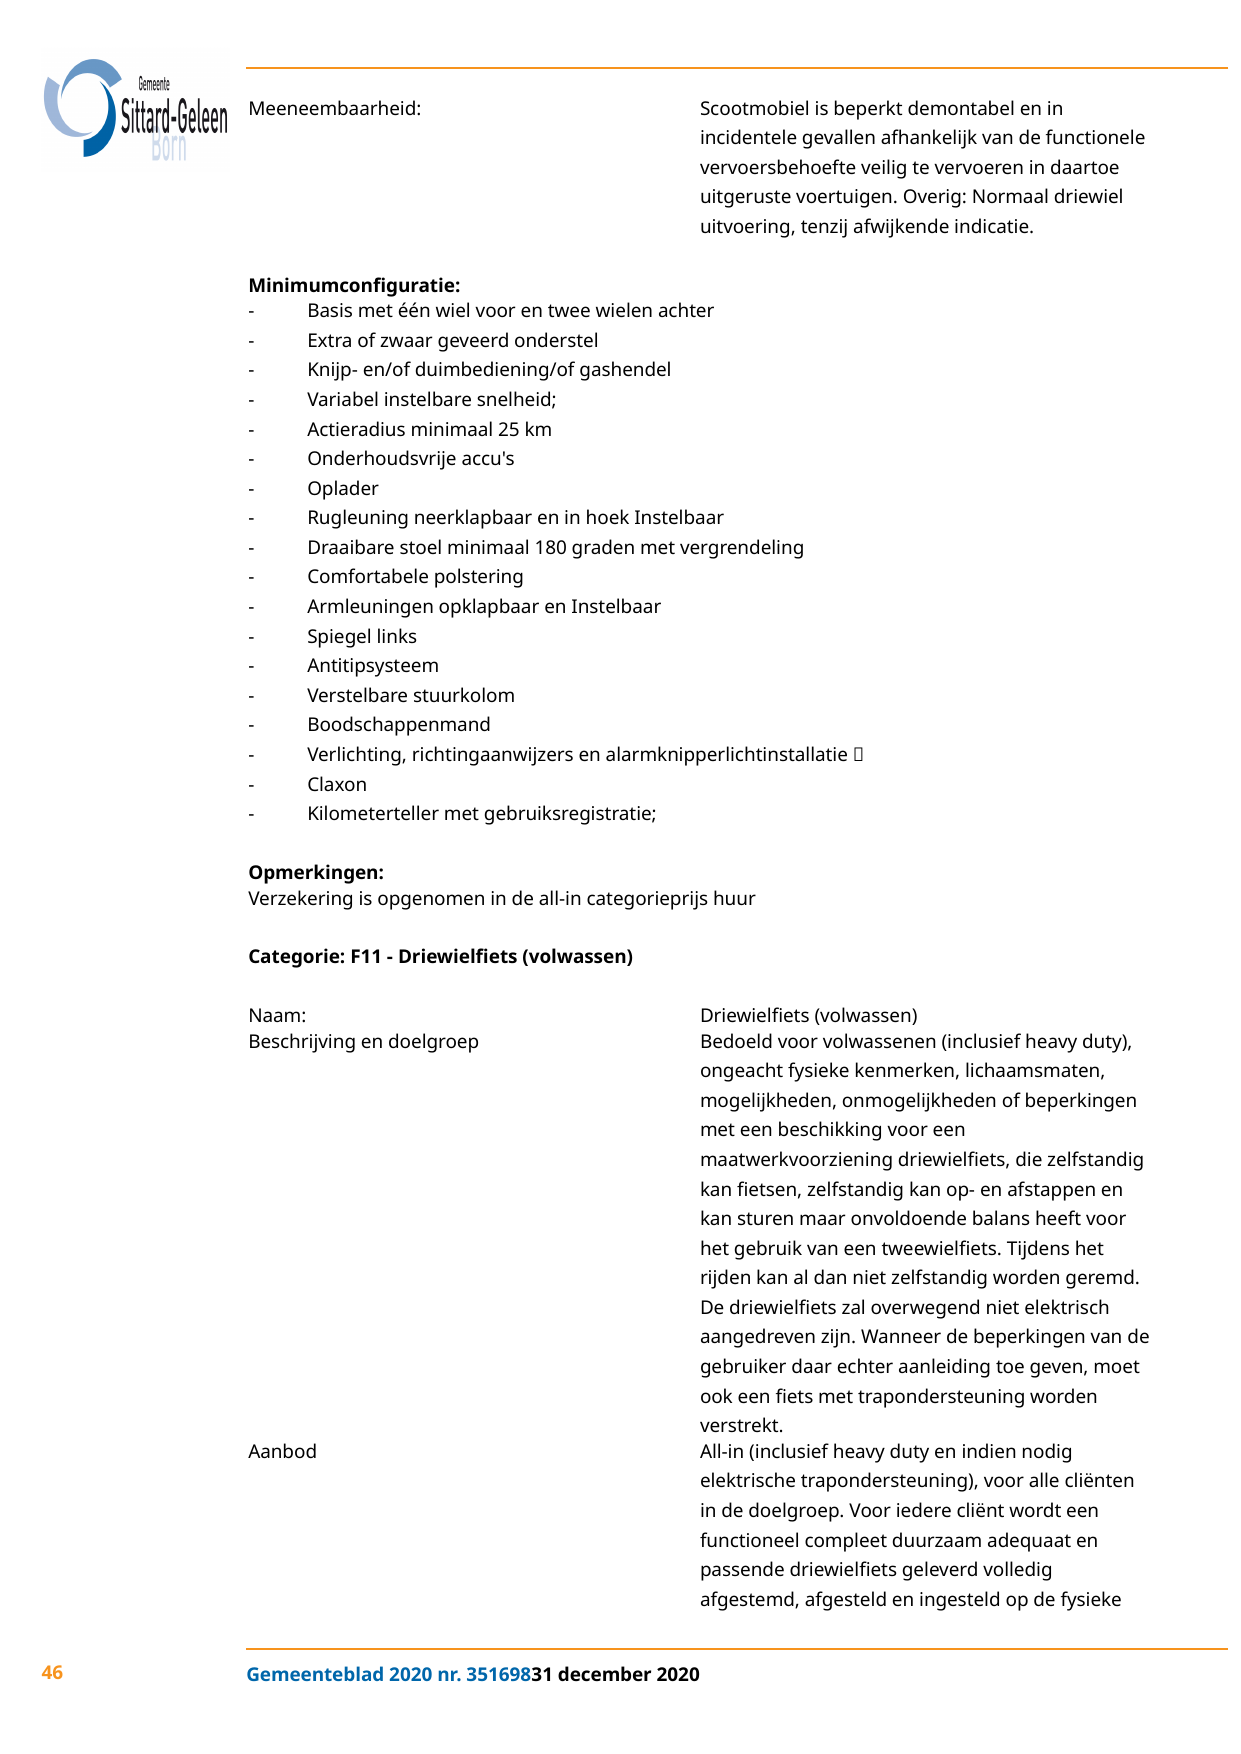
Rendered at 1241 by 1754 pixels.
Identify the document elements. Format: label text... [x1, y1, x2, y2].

table_cell Bedoeld voor volwassenen (inclusief heavy duty), ongeacht fysieke kenmerken, lichaamsmaten, mogelijkheden, onmogelijkheden of beperkingen met een beschikking voor een maatwerkvoorziening driewielfiets, die zelfstandig kan fietsen, zelfstandig kan op- en afstappen en kan sturen maar onvoldoende balans heeft voor het gebruik van een tweewielfiets. Tijdens het rijden kan al dan niet zelfstandig worden geremd. De driewielfiets zal overwegend niet elektrisch aangedreven zijn. Wanneer de beperkingen van de gebruiker daar echter aanleiding toe geven, moet ook een fiets met trapondersteuning worden verstrekt. [700, 1028, 1152, 1438]
table_cell Aanbod [248, 1438, 700, 1612]
table_header Naam: [248, 1002, 700, 1028]
table_header Opmerkingen: [248, 859, 1152, 885]
picture [41, 47, 231, 172]
table_cell Scootmobiel is beperkt demontabel en in incidentele gevallen afhankelijk van de functionele vervoersbehoefte veilig te vervoeren in daartoe uitgeruste voertuigen. Overig: Normaal driewiel uitvoering, tenzij afwijkende indicatie. [700, 95, 1152, 239]
table_cell Beschrijving en doelgroep [248, 1028, 700, 1438]
table_header Minimumconfiguratie: [248, 272, 1152, 297]
table_cell Basis met één wiel voor en twee wielen achter Extra of zwaar geveerd onderstel Knijp- en/of duimbediening/of gashendel Variabel instelbare snelheid; Actieradius minimaal 25 km Onderhoudsvrije accu's Oplader Rugleuning neerklapbaar en in hoek Instelbaar Draaibare stoel minimaal 180 graden met vergrendeling Comfortabele polstering Armleuningen opklapbaar en Instelbaar Spiegel links Antitipsysteem Verstelbare stuurkolom Boodschappenmand Verlichting, richtingaanwijzers en alarmknipperlichtinstallatie  Claxon Kilometerteller met gebruiksregistratie; [248, 298, 1152, 826]
table_cell All-in (inclusief heavy duty en indien nodig elektrische trapondersteuning), voor alle cliënten in de doelgroep. Voor iedere cliënt wordt een functioneel compleet duurzaam adequaat en passende driewielfiets geleverd volledig afgestemd, afgesteld en ingesteld op de fysieke [700, 1438, 1152, 1612]
table_cell Meeneembaarheid: [248, 95, 700, 239]
table_header Categorie: F11 - Driewielfiets (volwassen) [248, 944, 1152, 969]
table_cell Verzekering is opgenomen in de all-in categorieprijs huur [248, 885, 1152, 911]
table_header Driewielfiets (volwassen) [700, 1002, 1152, 1028]
